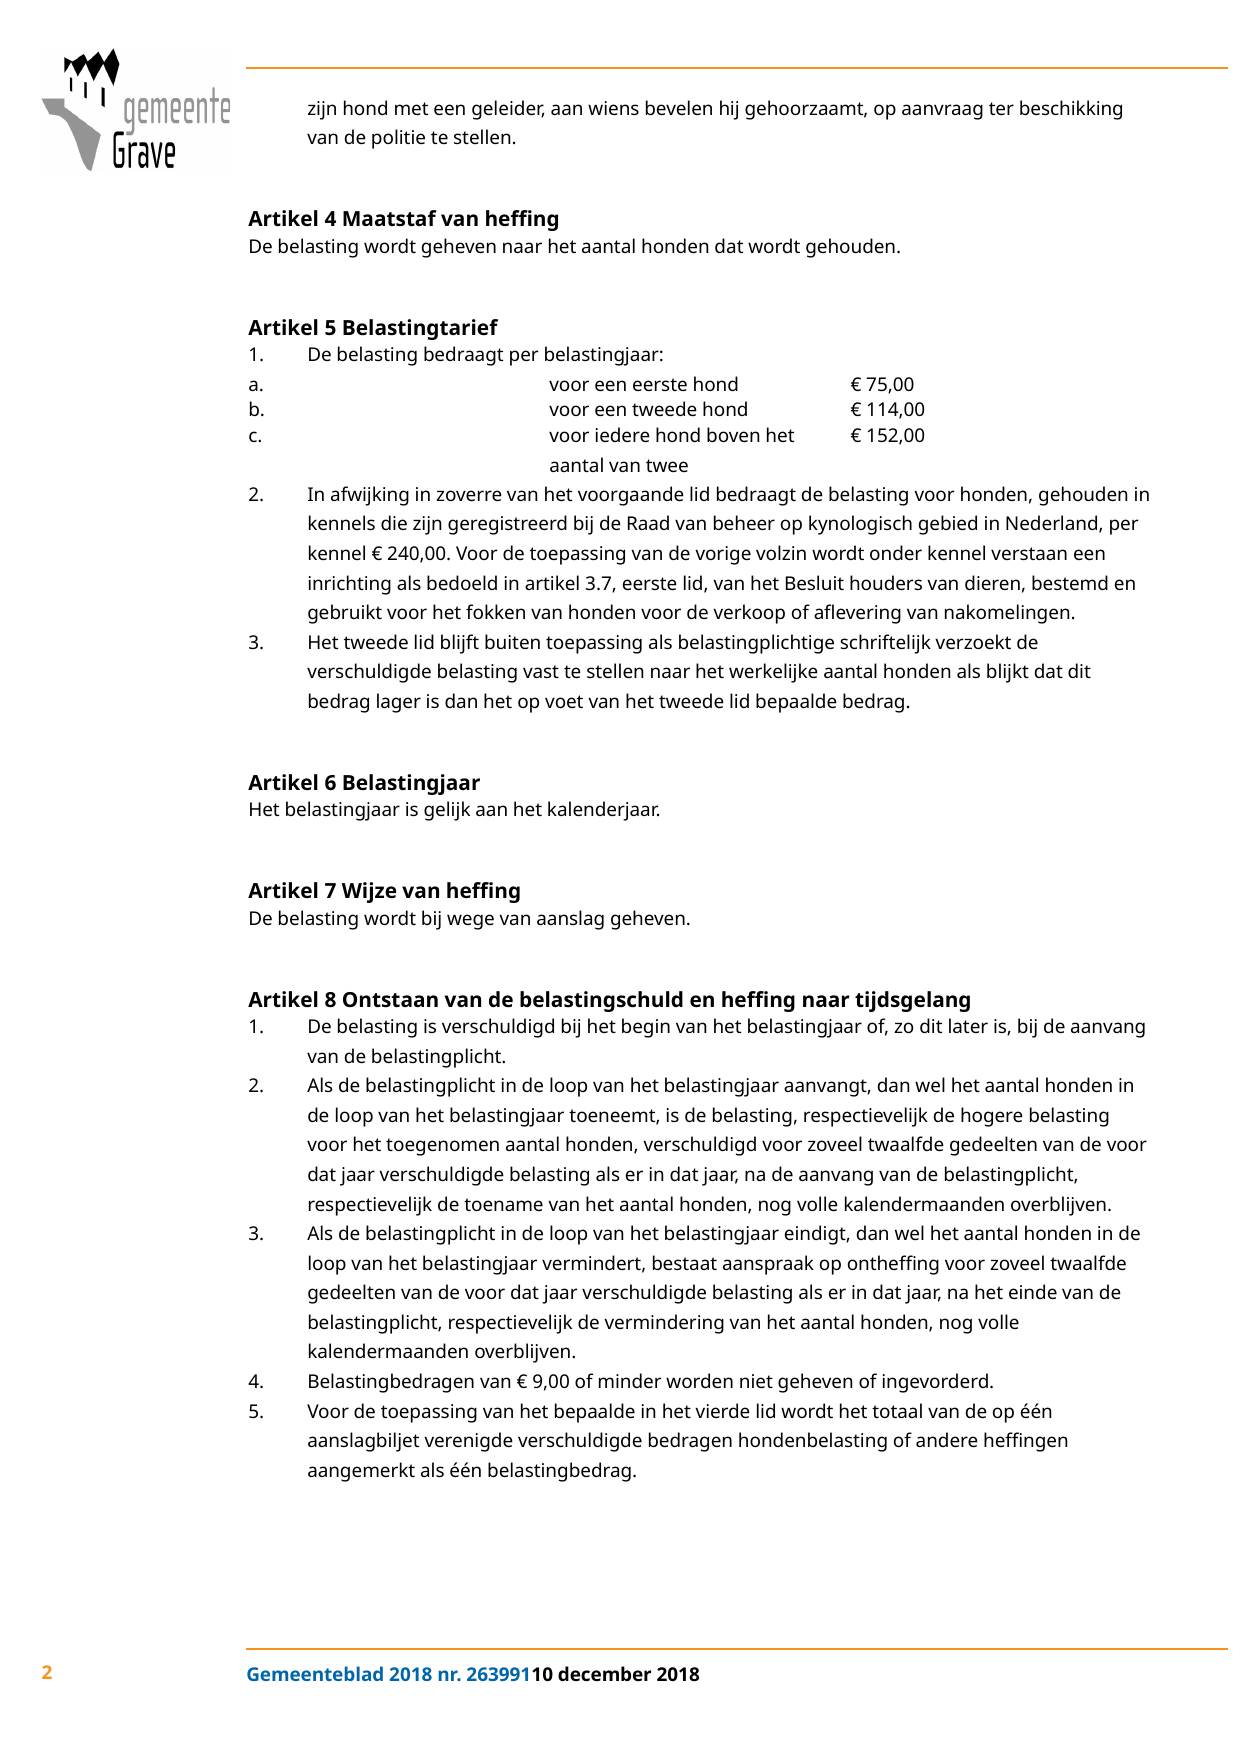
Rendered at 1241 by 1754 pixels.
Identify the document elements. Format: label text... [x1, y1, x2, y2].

text Artikel 6 Belastingjaar [248, 768, 1152, 796]
list In afwijking in zoverre van het voorgaande lid bedraagt de belasting voor honden, gehouden in kennels die zijn geregistreerd bij de Raad van beheer op kynologisch gebied in Nederland, per kennel € 240,00. Voor de toepassing van de vorige volzin wordt onder kennel verstaan een inrichting als bedoeld in artikel 3.7, eerste lid, van het Besluit houders van dieren, bestemd en gebruikt voor het fokken van honden voor de verkoop of aflevering van nakomelingen. [248, 481, 1152, 625]
text De belasting wordt geheven naar het aantal honden dat wordt gehouden. [248, 233, 1152, 258]
table_cell c. [248, 423, 549, 478]
list De belasting bedraagt per belastingjaar: [248, 341, 1152, 367]
text De belasting wordt bij wege van aanslag geheven. [248, 905, 1152, 931]
table_cell voor een tweede hond [549, 397, 850, 422]
table_cell € 114,00 [850, 397, 1152, 422]
table_cell voor iedere hond boven het aantal van twee [549, 423, 850, 478]
table_header € 75,00 [850, 371, 1152, 397]
list Voor de toepassing van het bepaalde in het vierde lid wordt het totaal van de op één aanslagbiljet verenigde verschuldigde bedragen hondenbelasting of andere heffingen aangemerkt als één belastingbedrag. [248, 1398, 1152, 1483]
table_cell € 152,00 [850, 423, 1152, 478]
table_header a. [248, 371, 549, 397]
text Artikel 8 Ontstaan van de belastingschuld en heffing naar tijdsgelang [248, 985, 1152, 1013]
list Belastingbedragen van € 9,00 of minder worden niet geheven of ingevorderd. [248, 1368, 1152, 1394]
text Artikel 4 Maatstaf van heffing [248, 204, 1152, 233]
text Het belastingjaar is gelijk aan het kalenderjaar. [248, 796, 1152, 822]
list Als de belastingplicht in de loop van het belastingjaar eindigt, dan wel het aantal honden in de loop van het belastingjaar vermindert, bestaat aanspraak op ontheffing voor zoveel twaalfde gedeelten van de voor dat jaar verschuldigde belasting als er in dat jaar, na het einde van de belastingplicht, respectievelijk de vermindering van het aantal honden, nog volle kalendermaanden overblijven. [248, 1220, 1152, 1364]
table_cell b. [248, 397, 549, 422]
list Als de belastingplicht in de loop van het belastingjaar aanvangt, dan wel het aantal honden in de loop van het belastingjaar toeneemt, is de belasting, respectievelijk de hogere belasting voor het toegenomen aantal honden, verschuldigd voor zoveel twaalfde gedeelten van de voor dat jaar verschuldigde belasting als er in dat jaar, na de aanvang van de belastingplicht, respectievelijk de toename van het aantal honden, nog volle kalendermaanden overblijven. [248, 1072, 1152, 1217]
list De belasting is verschuldigd bij het begin van het belastingjaar of, zo dit later is, bij de aanvang van de belastingplicht. [248, 1013, 1152, 1069]
picture [41, 47, 231, 172]
table_header voor een eerste hond [549, 371, 850, 397]
list zijn hond met een geleider, aan wiens bevelen hij gehoorzaamt, op aanvraag ter beschikking van de politie te stellen. [248, 95, 1152, 150]
text Artikel 5 Belastingtarief [248, 313, 1152, 341]
text Artikel 7 Wijze van heffing [248, 876, 1152, 905]
list Het tweede lid blijft buiten toepassing als belastingplichtige schriftelijk verzoekt de verschuldigde belasting vast te stellen naar het werkelijke aantal honden als blijkt dat dit bedrag lager is dan het op voet van het tweede lid bepaalde bedrag. [248, 629, 1152, 714]
